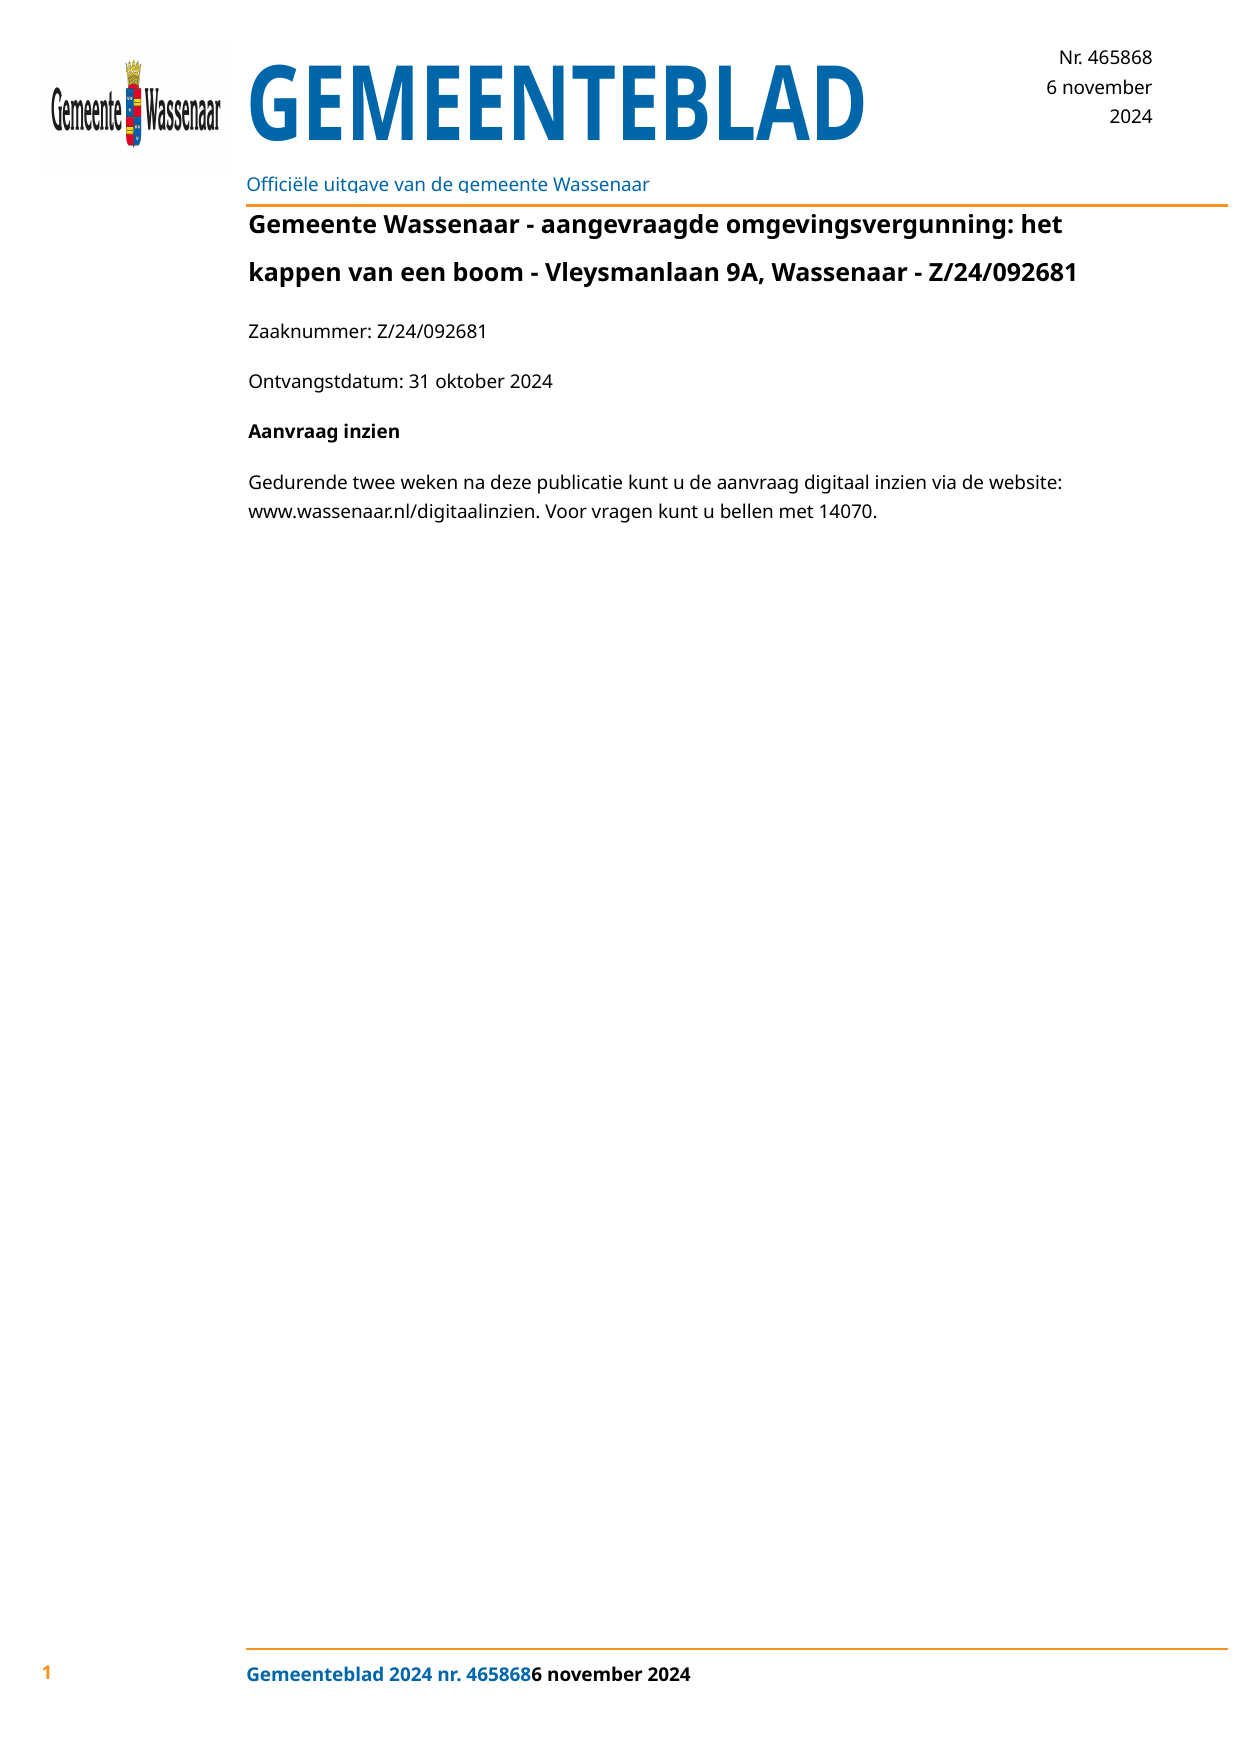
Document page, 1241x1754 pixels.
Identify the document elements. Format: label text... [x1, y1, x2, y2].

text Aanvraag inzien [248, 419, 1152, 444]
text Ontvangstdatum: 31 oktober 2024 [248, 368, 1152, 394]
text Gemeente Wassenaar - aangevraagde omgevingsvergunning: het kappen van een boom - Vleysmanlaan 9A, Wassenaar - Z/24/092681 [248, 207, 1152, 288]
picture [41, 47, 231, 172]
text Gedurende twee weken na deze publicatie kunt u de aanvraag digitaal inzien via de website: www.wassenaar.nl/digitaalinzien. Voor vragen kunt u bellen met 14070. [248, 469, 1152, 524]
text Zaaknummer: Z/24/092681 [248, 318, 1152, 344]
